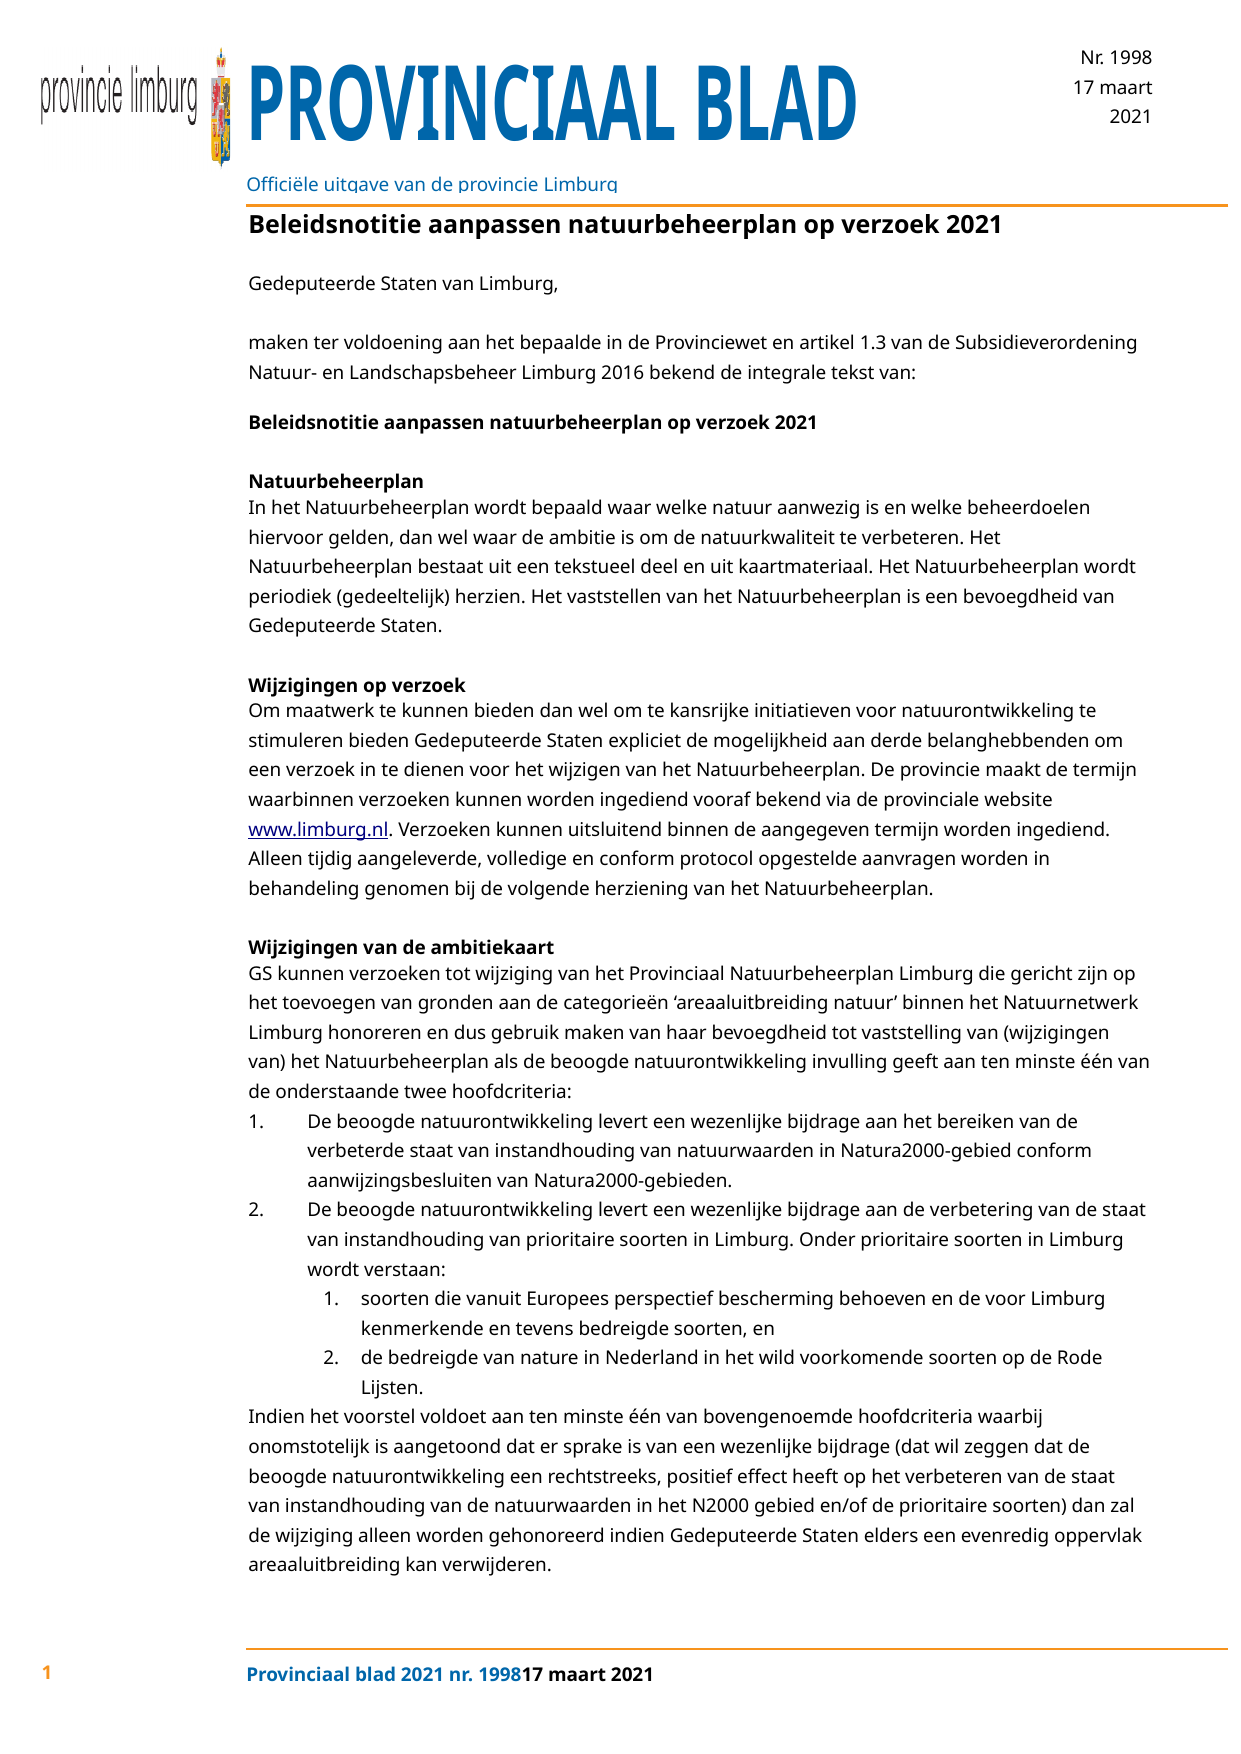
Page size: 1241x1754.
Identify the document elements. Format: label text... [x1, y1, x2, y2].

text maken ter voldoening aan het bepaalde in de Provinciewet en artikel 1.3 van de Subsidieverordening Natuur- en Landschapsbeheer Limburg 2016 bekend de integrale tekst van: [248, 329, 1152, 385]
list de bedreigde van nature in Nederland in het wild voorkomende soorten op de Rode Lijsten. [323, 1344, 1152, 1400]
list De beoogde natuurontwikkeling levert een wezenlijke bijdrage aan de verbetering van de staat van instandhouding van prioritaire soorten in Limburg. Onder prioritaire soorten in Limburg wordt verstaan: [248, 1197, 1152, 1281]
text Natuurbeheerplan [248, 468, 1152, 494]
text Indien het voorstel voldoet aan ten minste één van bovengenoemde hoofdcriteria waarbij onomstotelijk is aangetoond dat er sprake is van een wezenlijke bijdrage (dat wil zeggen dat de beoogde natuurontwikkeling een rechtstreeks, positief effect heeft op het verbeteren van de staat van instandhouding van de natuurwaarden in het N2000 gebied en/of de prioritaire soorten) dan zal de wijziging alleen worden gehonoreerd indien Gedeputeerde Staten elders een evenredig oppervlak areaaluitbreiding kan verwijderen. [248, 1404, 1152, 1577]
list De beoogde natuurontwikkeling levert een wezenlijke bijdrage aan het bereiken van de verbeterde staat van instandhouding van natuurwaarden in Natura2000-gebied conform aanwijzingsbesluiten van Natura2000-gebieden. [248, 1108, 1152, 1193]
text Gedeputeerde Staten van Limburg, [248, 270, 1152, 296]
text Wijzigingen op verzoek [248, 672, 1152, 697]
text Wijzigingen van de ambitiekaart [248, 934, 1152, 960]
text Om maatwerk te kunnen bieden dan wel om te kansrijke initiatieven voor natuurontwikkeling te stimuleren bieden Gedeputeerde Staten expliciet de mogelijkheid aan derde belanghebbenden om een verzoek in te dienen voor het wijzigen van het Natuurbeheerplan. De provincie maakt de termijn waarbinnen verzoeken kunnen worden ingediend vooraf bekend via de provinciale website www.limburg.nl. Verzoeken kunnen uitsluitend binnen de aangegeven termijn worden ingediend. Alleen tijdig aangeleverde, volledige en conform protocol opgestelde aanvragen worden in behandeling genomen bij de volgende herziening van het Natuurbeheerplan. [248, 697, 1152, 901]
text In het Natuurbeheerplan wordt bepaald waar welke natuur aanwezig is en welke beheerdoelen hiervoor gelden, dan wel waar de ambitie is om de natuurkwaliteit te verbeteren. Het Natuurbeheerplan bestaat uit een tekstueel deel en uit kaartmateriaal. Het Natuurbeheerplan wordt periodiek (gedeeltelijk) herzien. Het vaststellen van het Natuurbeheerplan is een bevoegdheid van Gedeputeerde Staten. [248, 494, 1152, 638]
picture [41, 47, 231, 172]
text Beleidsnotitie aanpassen natuurbeheerplan op verzoek 2021 [248, 207, 1152, 241]
text GS kunnen verzoeken tot wijziging van het Provinciaal Natuurbeheerplan Limburg die gericht zijn op het toevoegen van gronden aan de categorieën ‘areaaluitbreiding natuur’ binnen het Natuurnetwerk Limburg honoreren en dus gebruik maken van haar bevoegdheid tot vaststelling van (wijzigingen van) het Natuurbeheerplan als de beoogde natuurontwikkeling invulling geeft aan ten minste één van de onderstaande twee hoofdcriteria: [248, 960, 1152, 1104]
list soorten die vanuit Europees perspectief bescherming behoeven en de voor Limburg kenmerkende en tevens bedreigde soorten, en [323, 1285, 1152, 1341]
text Beleidsnotitie aanpassen natuurbeheerplan op verzoek 2021 [248, 409, 1152, 435]
